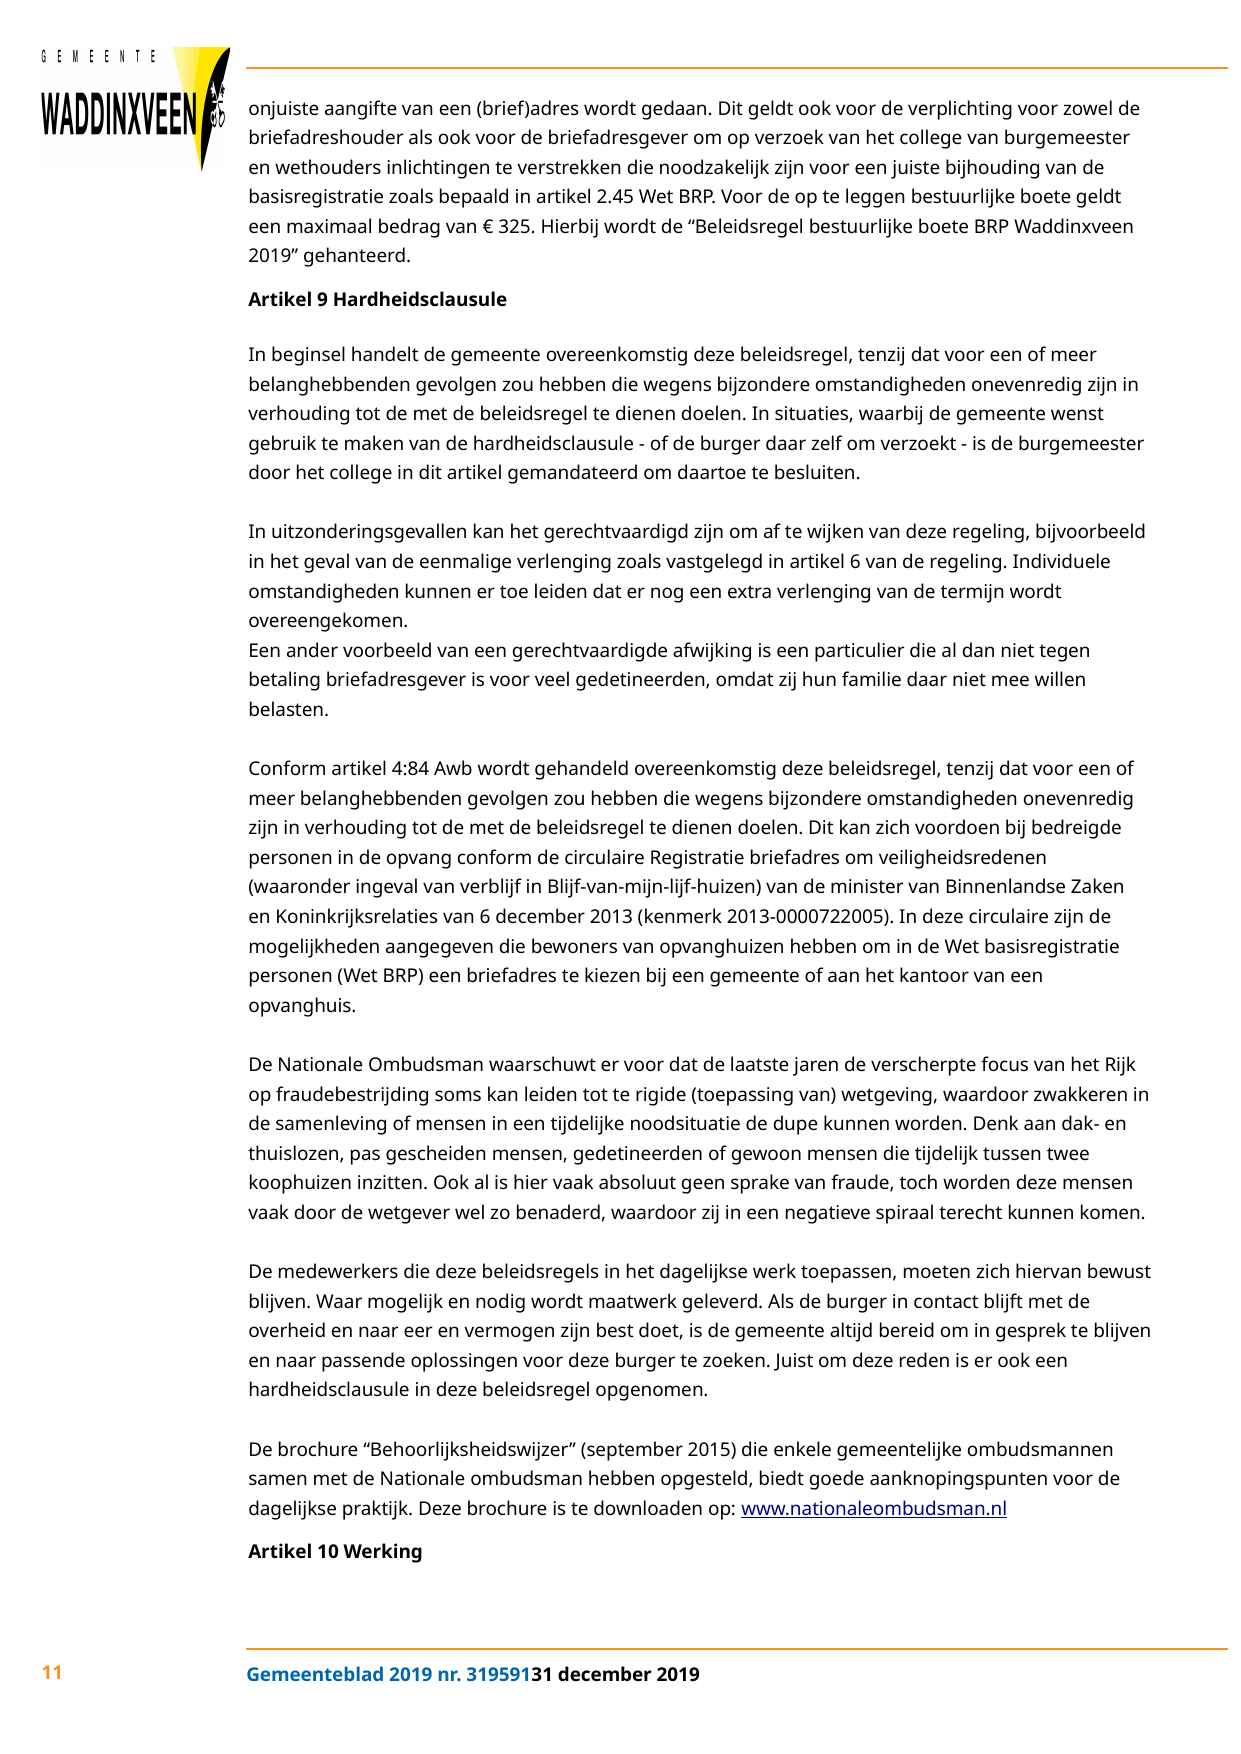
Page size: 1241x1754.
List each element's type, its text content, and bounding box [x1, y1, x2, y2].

text In beginsel handelt de gemeente overeenkomstig deze beleidsregel, tenzij dat voor een of meer belanghebbenden gevolgen zou hebben die wegens bijzondere omstandigheden onevenredig zijn in verhouding tot de met de beleidsregel te dienen doelen. In situaties, waarbij de gemeente wenst gebruik te maken van de hardheidsclausule - of de burger daar zelf om verzoekt - is de burgemeester door het college in dit artikel gemandateerd om daartoe te besluiten. [248, 341, 1152, 485]
text De medewerkers die deze beleidsregels in het dagelijkse werk toepassen, moeten zich hiervan bewust blijven. Waar mogelijk en nodig wordt maatwerk geleverd. Als de burger in contact blijft met de overheid en naar eer en vermogen zijn best doet, is de gemeente altijd bereid om in gesprek te blijven en naar passende oplossingen voor deze burger te zoeken. Juist om deze reden is er ook een hardheidsclausule in deze beleidsregel opgenomen. [248, 1258, 1152, 1402]
text onjuiste aangifte van een (brief)adres wordt gedaan. Dit geldt ook voor de verplichting voor zowel de briefadreshouder als ook voor de briefadresgever om op verzoek van het college van burgemeester en wethouders inlichtingen te verstrekken die noodzakelijk zijn voor een juiste bijhouding van de basisregistratie zoals bepaald in artikel 2.45 Wet BRP. Voor de op te leggen bestuurlijke boete geldt een maximaal bedrag van € 325. Hierbij wordt de “Beleidsregel bestuurlijke boete BRP Waddinxveen 2019” gehanteerd. [248, 95, 1152, 268]
text In uitzonderingsgevallen kan het gerechtvaardigd zijn om af te wijken van deze regeling, bijvoorbeeld in het geval van de eenmalige verlenging zoals vastgelegd in artikel 6 van de regeling. Individuele omstandigheden kunnen er toe leiden dat er nog een extra verlenging van de termijn wordt overeengekomen. [248, 519, 1152, 633]
text Een ander voorbeeld van een gerechtvaardigde afwijking is een particulier die al dan niet tegen betaling briefadresgever is voor veel gedetineerden, omdat zij hun familie daar niet mee willen belasten. [248, 637, 1152, 722]
text De brochure “Behoorlijksheidswijzer” (september 2015) die enkele gemeentelijke ombudsmannen samen met de Nationale ombudsman hebben opgesteld, biedt goede aanknopingspunten voor de dagelijkse praktijk. Deze brochure is te downloaden op: www.nationaleombudsman.nl [248, 1436, 1152, 1521]
text Conform artikel 4:84 Awb wordt gehandeld overeenkomstig deze beleidsregel, tenzij dat voor een of meer belanghebbenden gevolgen zou hebben die wegens bijzondere omstandigheden onevenredig zijn in verhouding tot de met de beleidsregel te dienen doelen. Dit kan zich voordoen bij bedreigde personen in de opvang conform de circulaire Registratie briefadres om veiligheidsredenen (waaronder ingeval van verblijf in Blijf-van-mijn-lijf-huizen) van de minister van Binnenlandse Zaken en Koninkrijksrelaties van 6 december 2013 (kenmerk 2013-0000722005). In deze circulaire zijn de mogelijkheden aangegeven die bewoners van opvanghuizen hebben om in de Wet basisregistratie personen (Wet BRP) een briefadres te kiezen bij een gemeente of aan het kantoor van een opvanghuis. [248, 755, 1152, 1018]
picture [41, 47, 231, 172]
text Artikel 9 Hardheidsclausule [248, 286, 1152, 312]
text De Nationale Ombudsman waarschuwt er voor dat de laatste jaren de verscherpte focus van het Rijk op fraudebestrijding soms kan leiden tot te rigide (toepassing van) wetgeving, waardoor zwakkeren in de samenleving of mensen in een tijdelijke noodsituatie de dupe kunnen worden. Denk aan dak- en thuislozen, pas gescheiden mensen, gedetineerden of gewoon mensen die tijdelijk tussen twee koophuizen inzitten. Ook al is hier vaak absoluut geen sprake van fraude, toch worden deze mensen vaak door de wetgever wel zo benaderd, waardoor zij in een negatieve spiraal terecht kunnen komen. [248, 1051, 1152, 1225]
text Artikel 10 Werking [248, 1538, 1152, 1564]
